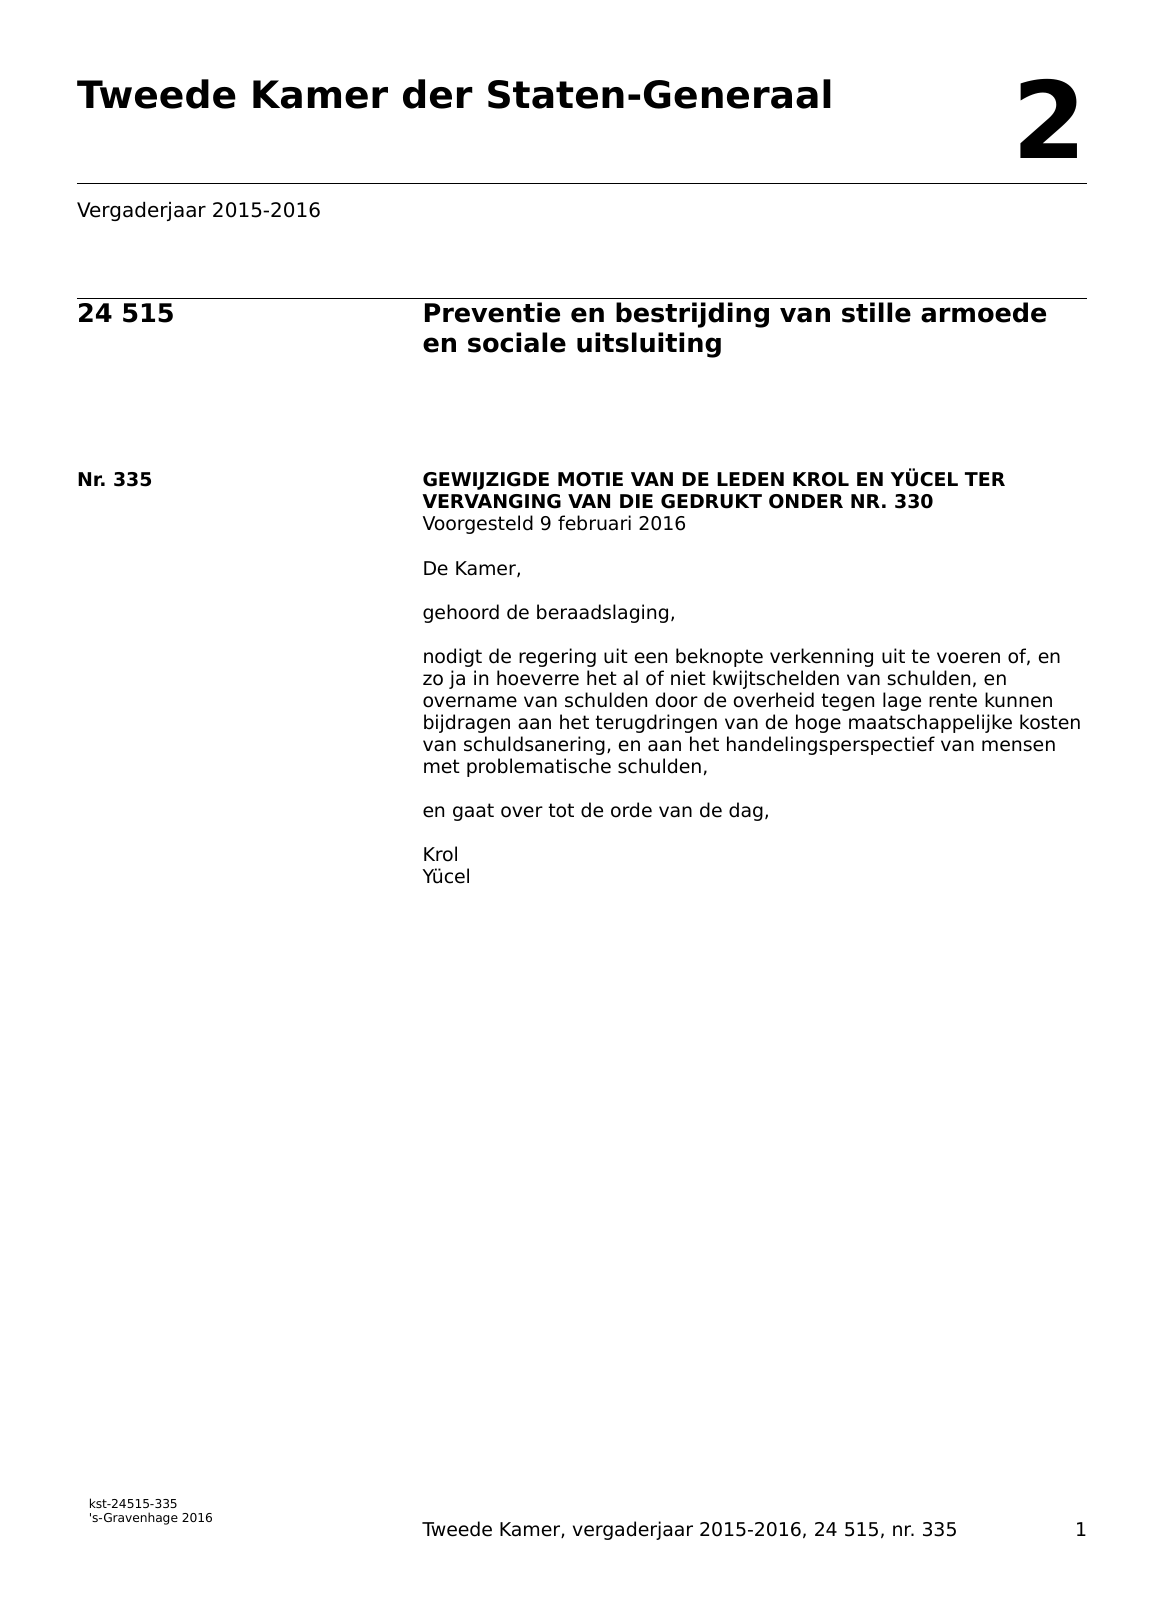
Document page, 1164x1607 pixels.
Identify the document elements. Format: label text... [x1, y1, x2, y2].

text gehoord de beraadslaging, [422, 602, 1087, 624]
text Krol [422, 844, 1087, 866]
text De Kamer, [422, 557, 1087, 579]
subtitle Nr. 335 GEWIJZIGDE MOTIE VAN DE LEDEN KROL EN YÜCEL TER VERVANGING VAN DIE GEDRUKT ONDER NR. 330 [77, 469, 1087, 513]
subtitle 24 515 Preventie en bestrijding van stille armoede en sociale uitsluiting [77, 299, 1087, 358]
table_header 2 [886, 59, 1087, 183]
text kst-24515-335 [88, 1497, 323, 1511]
text Voorgesteld 9 februari 2016 [422, 513, 1087, 535]
text en gaat over tot de orde van de dag, [422, 800, 1087, 822]
text nodigt de regering uit een beknopte verkenning uit te voeren of, en zo ja in hoeverre het al of niet kwijtschelden van schulden, en overname van schulden door de overheid tegen lage rente kunnen bijdragen aan het terugdringen van de hoge maatschappelijke kosten van schuldsanering, en aan het handelingsperspectief van mensen met problematische schulden, [422, 646, 1087, 778]
text 's-Gravenhage 2016 [88, 1511, 323, 1525]
text Yücel [422, 866, 1087, 888]
table_header Tweede Kamer der Staten-Generaal [77, 59, 886, 183]
table_cell Vergaderjaar 2015-2016 [77, 184, 1087, 298]
